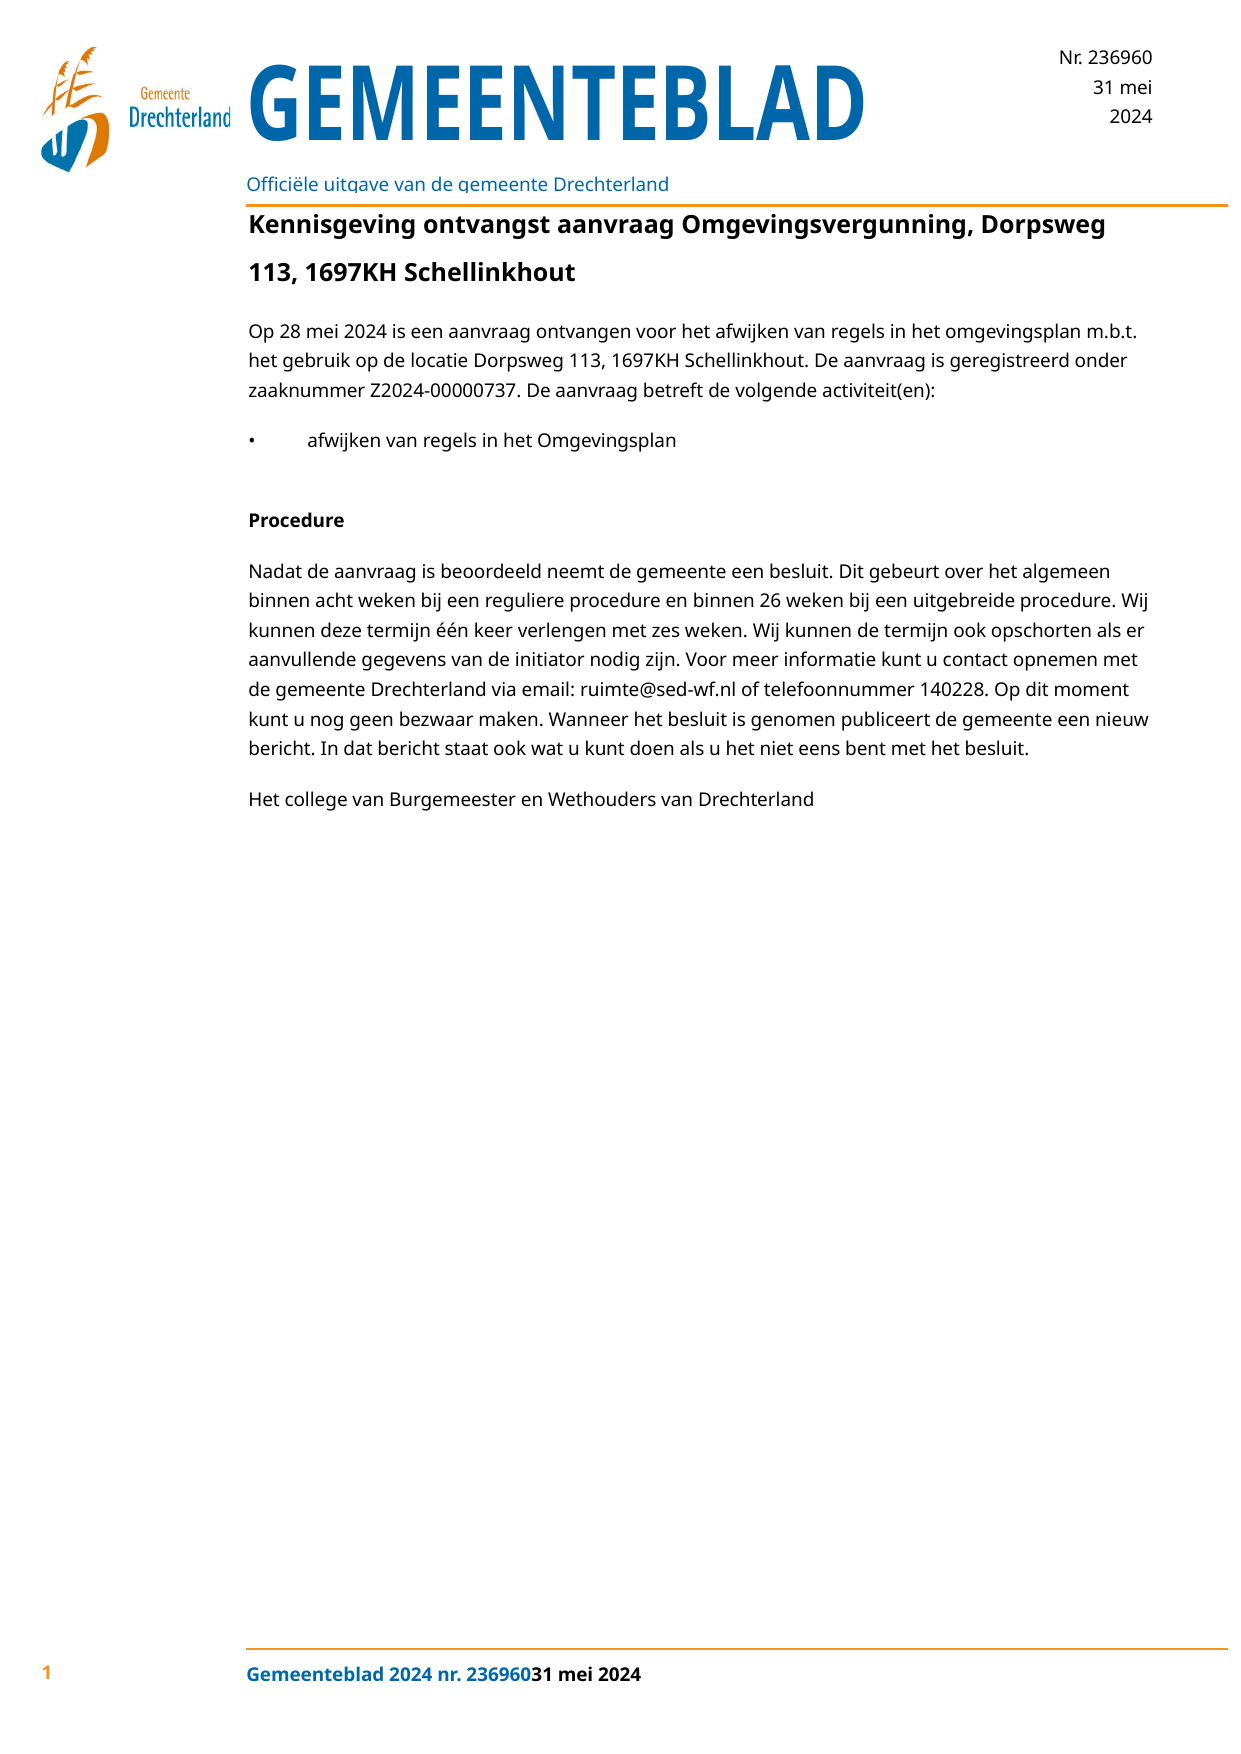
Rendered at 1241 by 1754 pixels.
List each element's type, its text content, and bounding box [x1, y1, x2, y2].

text Procedure [248, 507, 1152, 533]
text Kennisgeving ontvangst aanvraag Omgevingsvergunning, Dorpsweg 113, 1697KH Schellinkhout [248, 207, 1152, 288]
picture [41, 47, 231, 172]
list afwijken van regels in het Omgevingsplan [248, 427, 1152, 453]
picture [226, 115, 231, 124]
text Het college van Burgemeester en Wethouders van Drechterland [248, 786, 1152, 812]
picture [41, 158, 64, 172]
text Op 28 mei 2024 is een aanvraag ontvangen voor het afwijken van regels in het omgevingsplan m.b.t. het gebruik op de locatie Dorpsweg 113, 1697KH Schellinkhout. De aanvraag is geregistreerd onder zaaknummer Z2024-00000737. De aanvraag betreft de volgende activiteit(en): [248, 318, 1152, 403]
text Nadat de aanvraag is beoordeeld neemt de gemeente een besluit. Dit gebeurt over het algemeen binnen acht weken bij een reguliere procedure en binnen 26 weken bij een uitgebreide procedure. Wij kunnen deze termijn één keer verlengen met zes weken. Wij kunnen de termijn ook opschorten als er aanvullende gegevens van de initiator nodig zijn. Voor meer informatie kunt u contact opnemen met de gemeente Drechterland via email: ruimte@sed-wf.nl of telefoonnummer 140228. Op dit moment kunt u nog geen bezwaar maken. Wanneer het besluit is genomen publiceert de gemeente een nieuw bericht. In dat bericht staat ook wat u kunt doen als u het niet eens bent met het besluit. [248, 558, 1152, 761]
